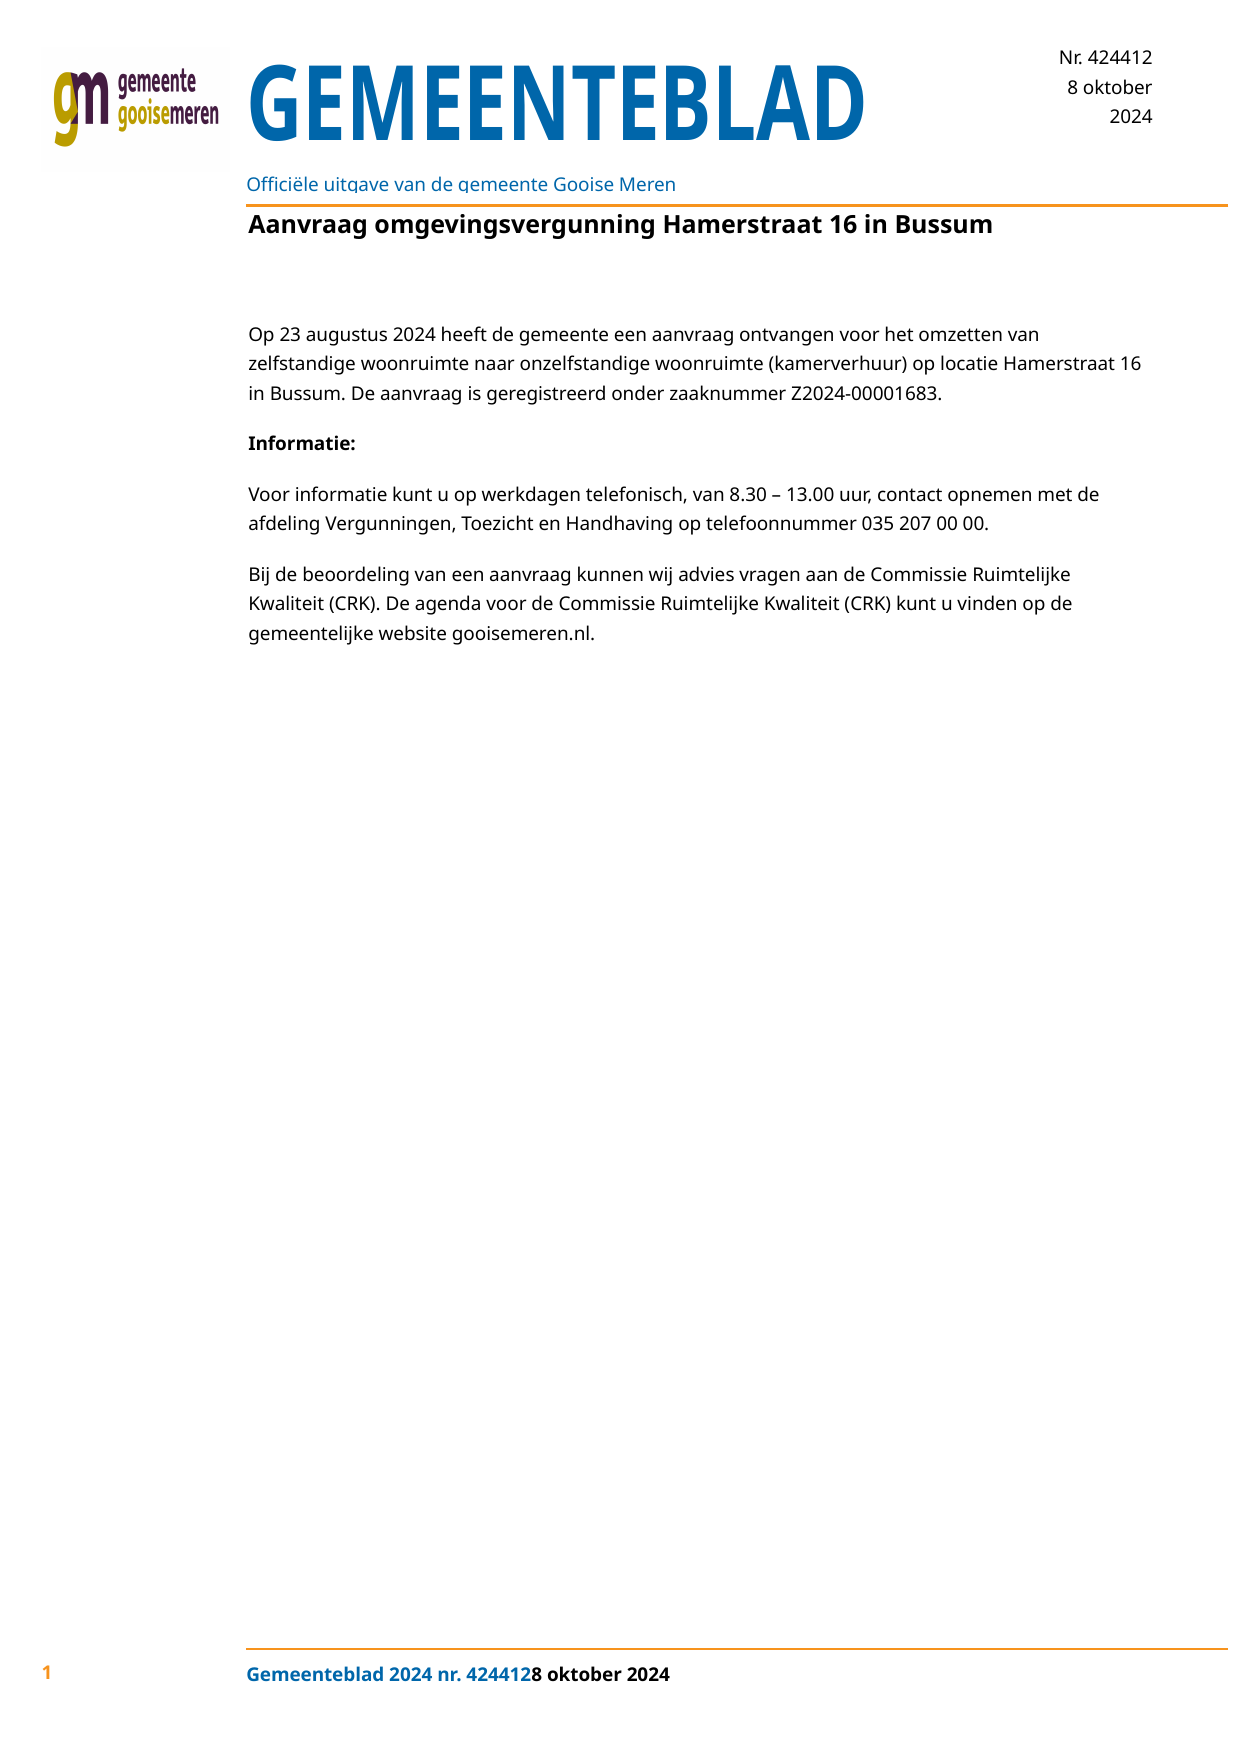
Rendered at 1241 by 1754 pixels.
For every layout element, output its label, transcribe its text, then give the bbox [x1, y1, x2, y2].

picture [41, 47, 231, 172]
text Informatie: [248, 430, 1152, 456]
text Voor informatie kunt u op werkdagen telefonisch, van 8.30 – 13.00 uur, contact opnemen met de afdeling Vergunningen, Toezicht en Handhaving op telefoonnummer 035 207 00 00. [248, 481, 1152, 536]
text Aanvraag omgevingsvergunning Hamerstraat 16 in Bussum [248, 207, 1152, 241]
text Bij de beoordeling van een aanvraag kunnen wij advies vragen aan de Commissie Ruimtelijke Kwaliteit (CRK). De agenda voor de Commissie Ruimtelijke Kwaliteit (CRK) kunt u vinden op de gemeentelijke website gooisemeren.nl. [248, 561, 1152, 646]
text Op 23 augustus 2024 heeft de gemeente een aanvraag ontvangen voor het omzetten van zelfstandige woonruimte naar onzelfstandige woonruimte (kamerverhuur) op locatie Hamerstraat 16 in Bussum. De aanvraag is geregistreerd onder zaaknummer Z2024-00001683. [248, 321, 1152, 406]
